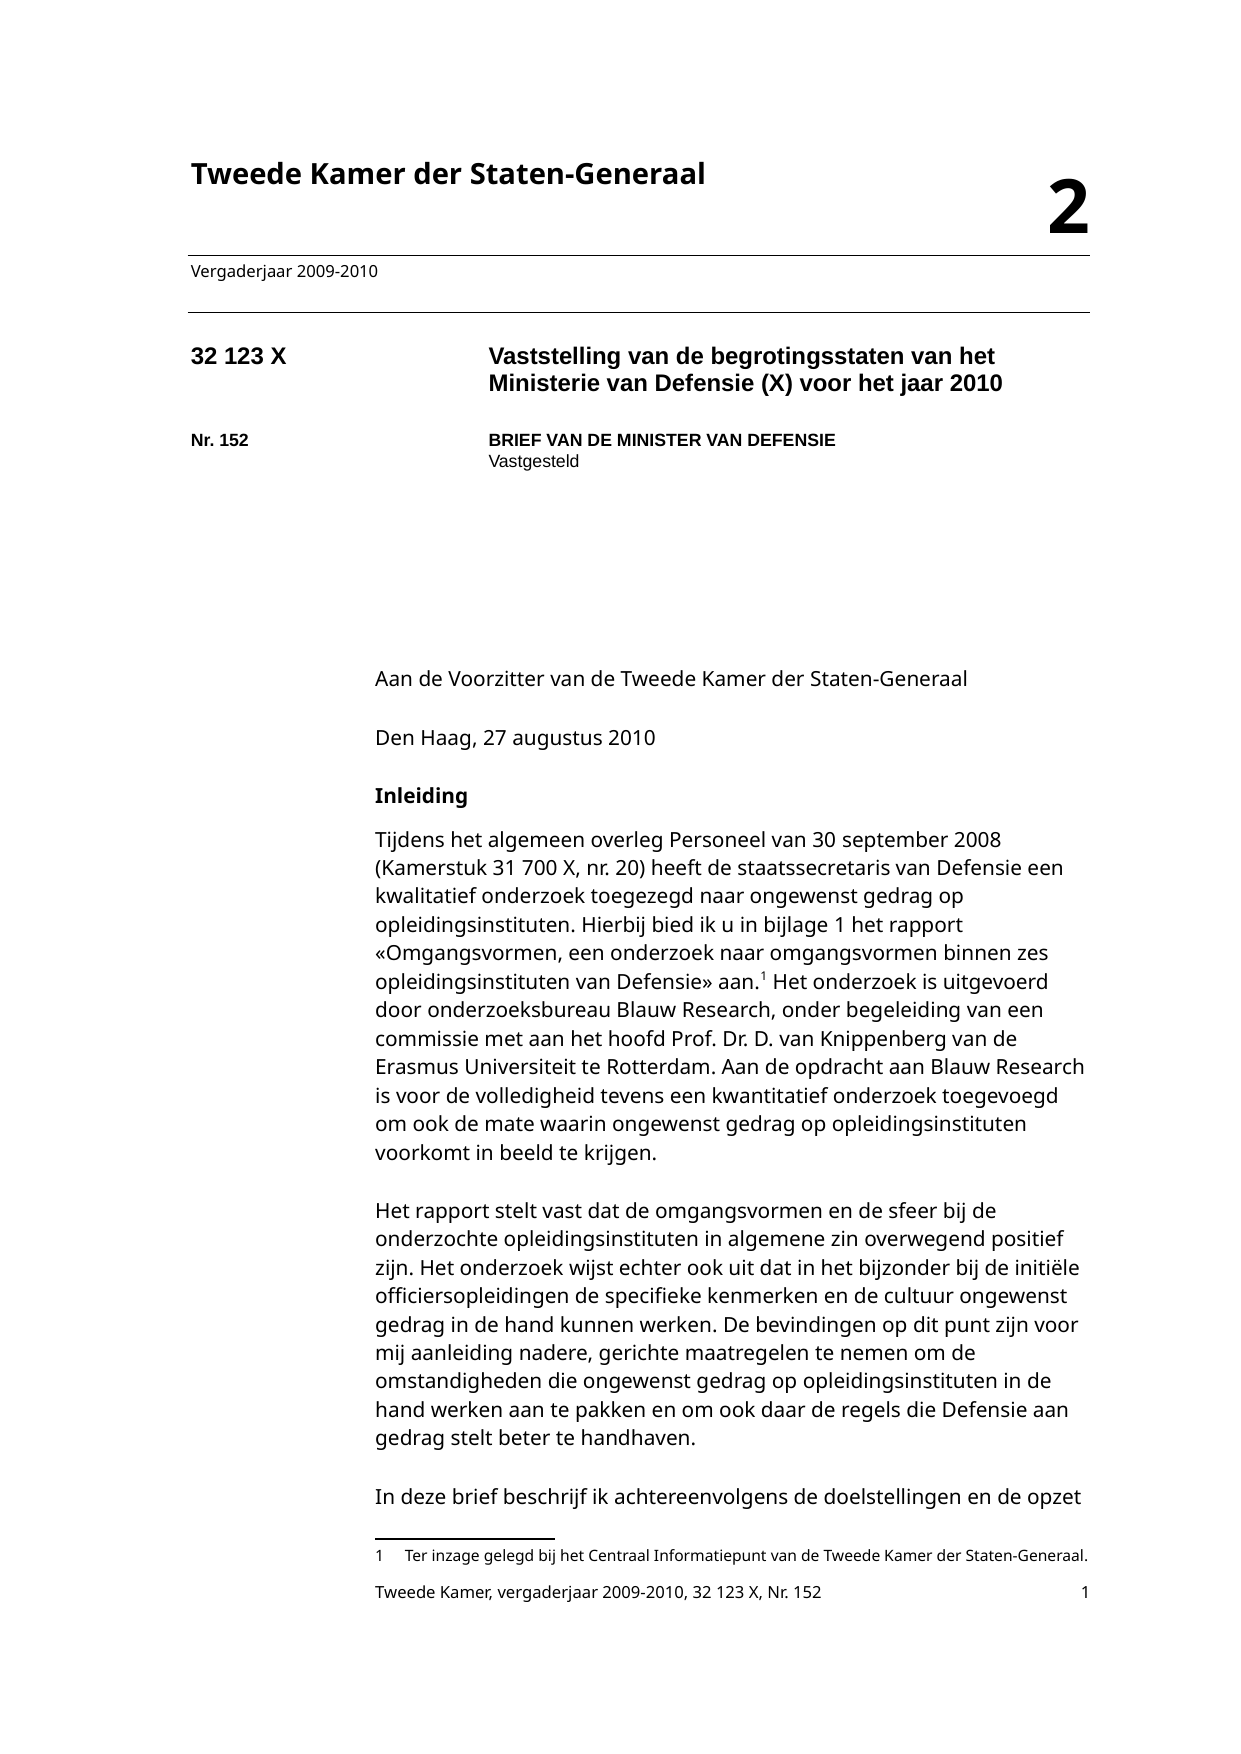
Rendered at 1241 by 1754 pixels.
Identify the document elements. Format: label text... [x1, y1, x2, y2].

text Inleiding [375, 781, 1090, 810]
table_cell Vaststelling van de begrotingsstaten van het Ministerie van Defensie (X) voor het jaar 2010 [485, 339, 1090, 427]
text Aan de Voorzitter van de Tweede Kamer der Staten-Generaal [375, 664, 1090, 693]
table_cell [485, 313, 1090, 339]
table_cell Vergaderjaar 2009-2010 [188, 256, 485, 312]
text Ter inzage gelegd bij het Centraal Informatiepunt van de Tweede Kamer der Staten-Generaal. [375, 1509, 1090, 1566]
text Het rapport stelt vast dat de omgangsvormen en de sfeer bij de onderzochte opleidingsinstituten in algemene zin overwegend positief zijn. Het onderzoek wijst echter ook uit dat in het bijzonder bij de initiële officiersopleidingen de specifieke kenmerken en de cultuur ongewenst gedrag in de hand kunnen werken. De bevindingen op dit punt zijn voor mij aanleiding nadere, gerichte maatregelen te nemen om de omstandigheden die ongewenst gedrag op opleidingsinstituten in de hand werken aan te pakken en om ook daar de regels die Defensie aan gedrag stelt beter te handhaven. [375, 1196, 1090, 1452]
table_header 2 [910, 150, 1090, 255]
table_cell [485, 256, 1090, 312]
table_cell BRIEF VAN DE MINISTER VAN DEFENSIE Vastgesteld [485, 427, 1090, 546]
table_cell [188, 313, 485, 339]
table_cell Nr. 152 [188, 427, 485, 546]
text Den Haag, 27 augustus 2010 [375, 723, 1090, 751]
table_header Tweede Kamer der Staten-Generaal [188, 150, 909, 255]
text Tijdens het algemeen overleg Personeel van 30 september 2008 (Kamerstuk 31 700 X, nr. 20) heeft de staatssecretaris van Defensie een kwalitatief onderzoek toegezegd naar ongewenst gedrag op opleidingsinstituten. Hierbij bied ik u in bijlage 1 het rapport «Omgangsvormen, een onderzoek naar omgangsvormen binnen zes opleidingsinstituten van Defensie» aan. Het onderzoek is uitgevoerd door onderzoeksbureau Blauw Research, onder begeleiding van een commissie met aan het hoofd Prof. Dr. D. van Knippenberg van de Erasmus Universiteit te Rotterdam. Aan de opdracht aan Blauw Research is voor de volledigheid tevens een kwantitatief onderzoek toegevoegd om ook de mate waarin ongewenst gedrag op opleidingsinstituten voorkomt in beeld te krijgen. [375, 825, 1090, 1166]
table_cell 32 123 X [188, 339, 485, 427]
